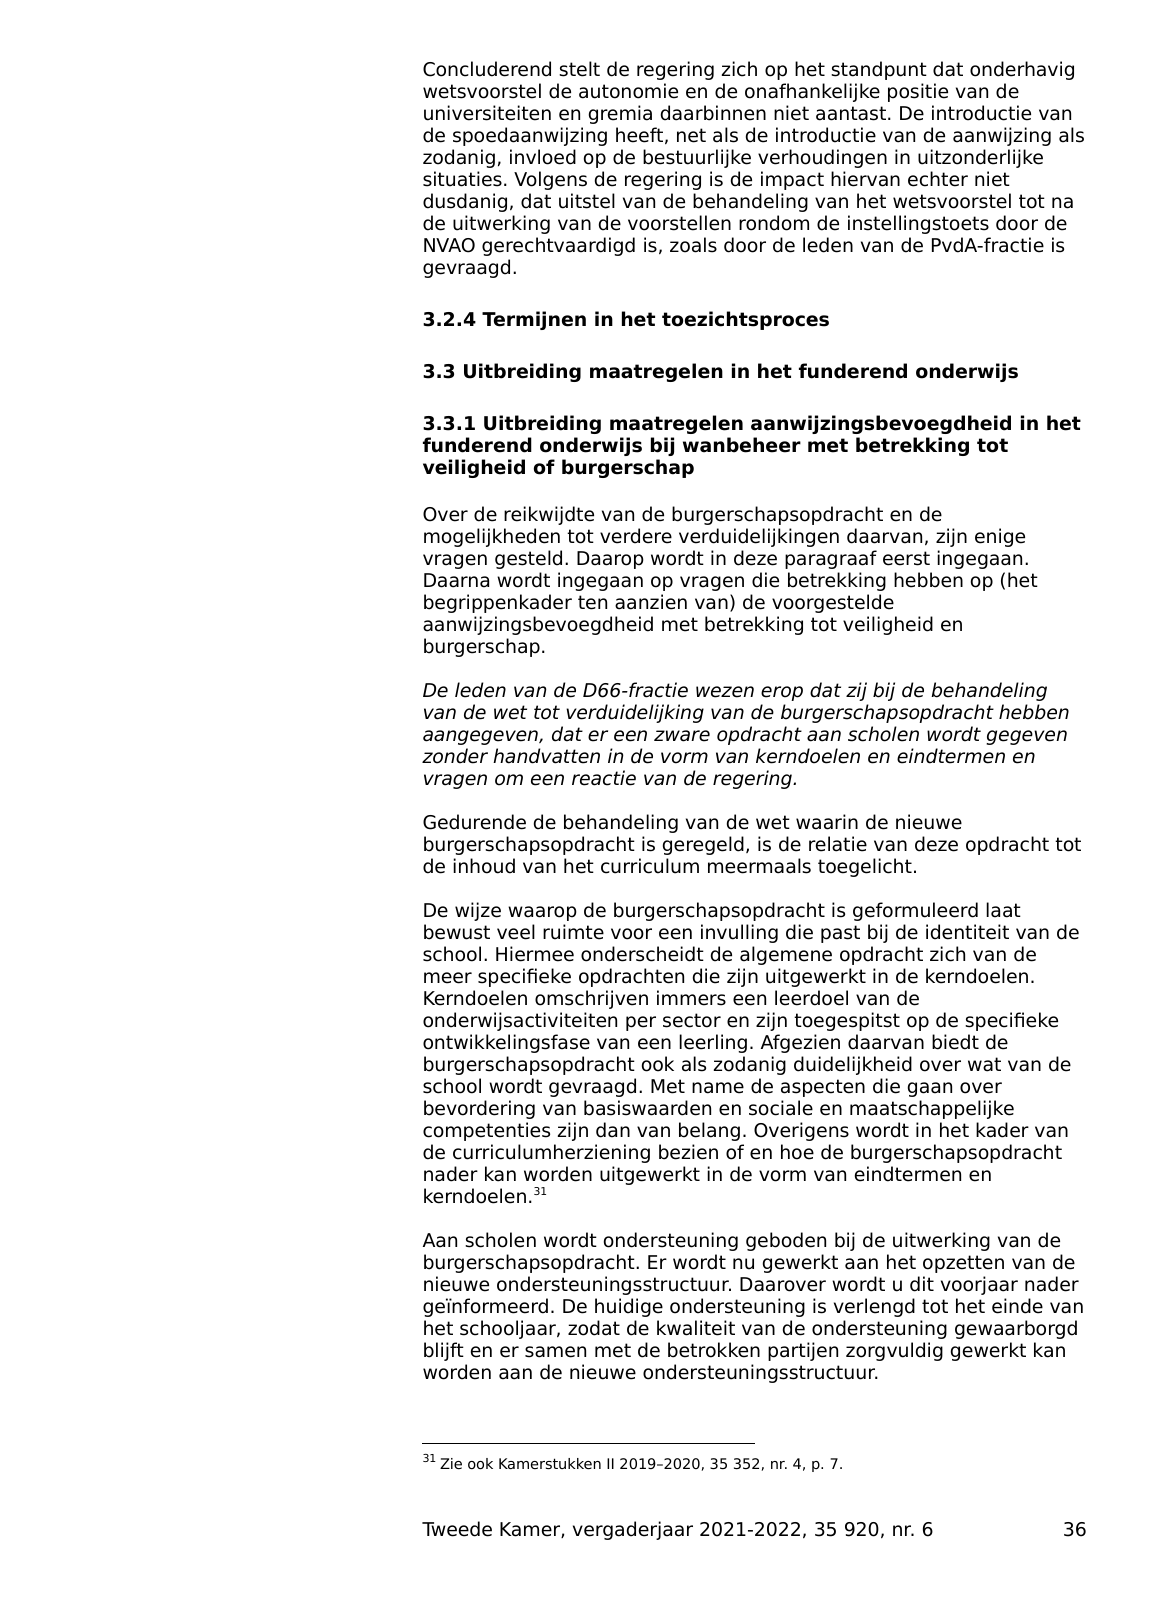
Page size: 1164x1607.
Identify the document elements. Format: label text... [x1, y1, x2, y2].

text Aan scholen wordt ondersteuning geboden bij de uitwerking van de burgerschapsopdracht. Er wordt nu gewerkt aan het opzetten van de nieuwe ondersteuningsstructuur. Daarover wordt u dit voorjaar nader geïnformeerd. De huidige ondersteuning is verlengd tot het einde van het schooljaar, zodat de kwaliteit van de ondersteuning gewaarborgd blijft en er samen met de betrokken partijen zorgvuldig gewerkt kan worden aan de nieuwe ondersteuningsstructuur. [422, 1230, 1087, 1384]
text De wijze waarop de burgerschapsopdracht is geformuleerd laat bewust veel ruimte voor een invulling die past bij de identiteit van de school. Hiermee onderscheidt de algemene opdracht zich van de meer specifieke opdrachten die zijn uitgewerkt in de kerndoelen. Kerndoelen omschrijven immers een leerdoel van de onderwijsactiviteiten per sector en zijn toegespitst op de specifieke ontwikkelingsfase van een leerling. Afgezien daarvan biedt de burgerschapsopdracht ook als zodanig duidelijkheid over wat van de school wordt gevraagd. Met name de aspecten die gaan over bevordering van basiswaarden en sociale en maatschappelijke competenties zijn dan van belang. Overigens wordt in het kader van de curriculumherziening bezien of en hoe de burgerschapsopdracht nader kan worden uitgewerkt in de vorm van eindtermen en kerndoelen. [422, 900, 1087, 1208]
text Over de reikwijdte van de burgerschapsopdracht en de mogelijkheden tot verdere verduidelijkingen daarvan, zijn enige vragen gesteld. Daarop wordt in deze paragraaf eerst ingegaan. Daarna wordt ingegaan op vragen die betrekking hebben op (het begrippenkader ten aanzien van) de voorgestelde aanwijzingsbevoegdheid met betrekking tot veiligheid en burgerschap. [422, 504, 1087, 658]
text Zie ook Kamerstukken II 2019–2020, 35 352, nr. 4, p. 7. [422, 1452, 1087, 1474]
subtitle 3.3.1 Uitbreiding maatregelen aanwijzingsbevoegdheid in het funderend onderwijs bij wanbeheer met betrekking tot veiligheid of burgerschap [422, 413, 1087, 479]
text De leden van de D66-fractie wezen erop dat zij bij de behandeling van de wet tot verduidelijking van de burgerschapsopdracht hebben aangegeven, dat er een zware opdracht aan scholen wordt gegeven zonder handvatten in de vorm van kerndoelen en eindtermen en vragen om een reactie van de regering. [422, 680, 1087, 790]
subtitle 3.3 Uitbreiding maatregelen in het funderend onderwijs [422, 361, 1087, 383]
text Gedurende de behandeling van de wet waarin de nieuwe burgerschapsopdracht is geregeld, is de relatie van deze opdracht tot de inhoud van het curriculum meermaals toegelicht. [422, 812, 1087, 878]
text Concluderend stelt de regering zich op het standpunt dat onderhavig wetsvoorstel de autonomie en de onafhankelijke positie van de universiteiten en gremia daarbinnen niet aantast. De introductie van de spoedaanwijzing heeft, net als de introductie van de aanwijzing als zodanig, invloed op de bestuurlijke verhoudingen in uitzonderlijke situaties. Volgens de regering is de impact hiervan echter niet dusdanig, dat uitstel van de behandeling van het wetsvoorstel tot na de uitwerking van de voorstellen rondom de instellingstoets door de NVAO gerechtvaardigd is, zoals door de leden van de PvdA-fractie is gevraagd. [422, 59, 1087, 279]
subtitle 3.2.4 Termijnen in het toezichtsproces [422, 309, 1087, 331]
